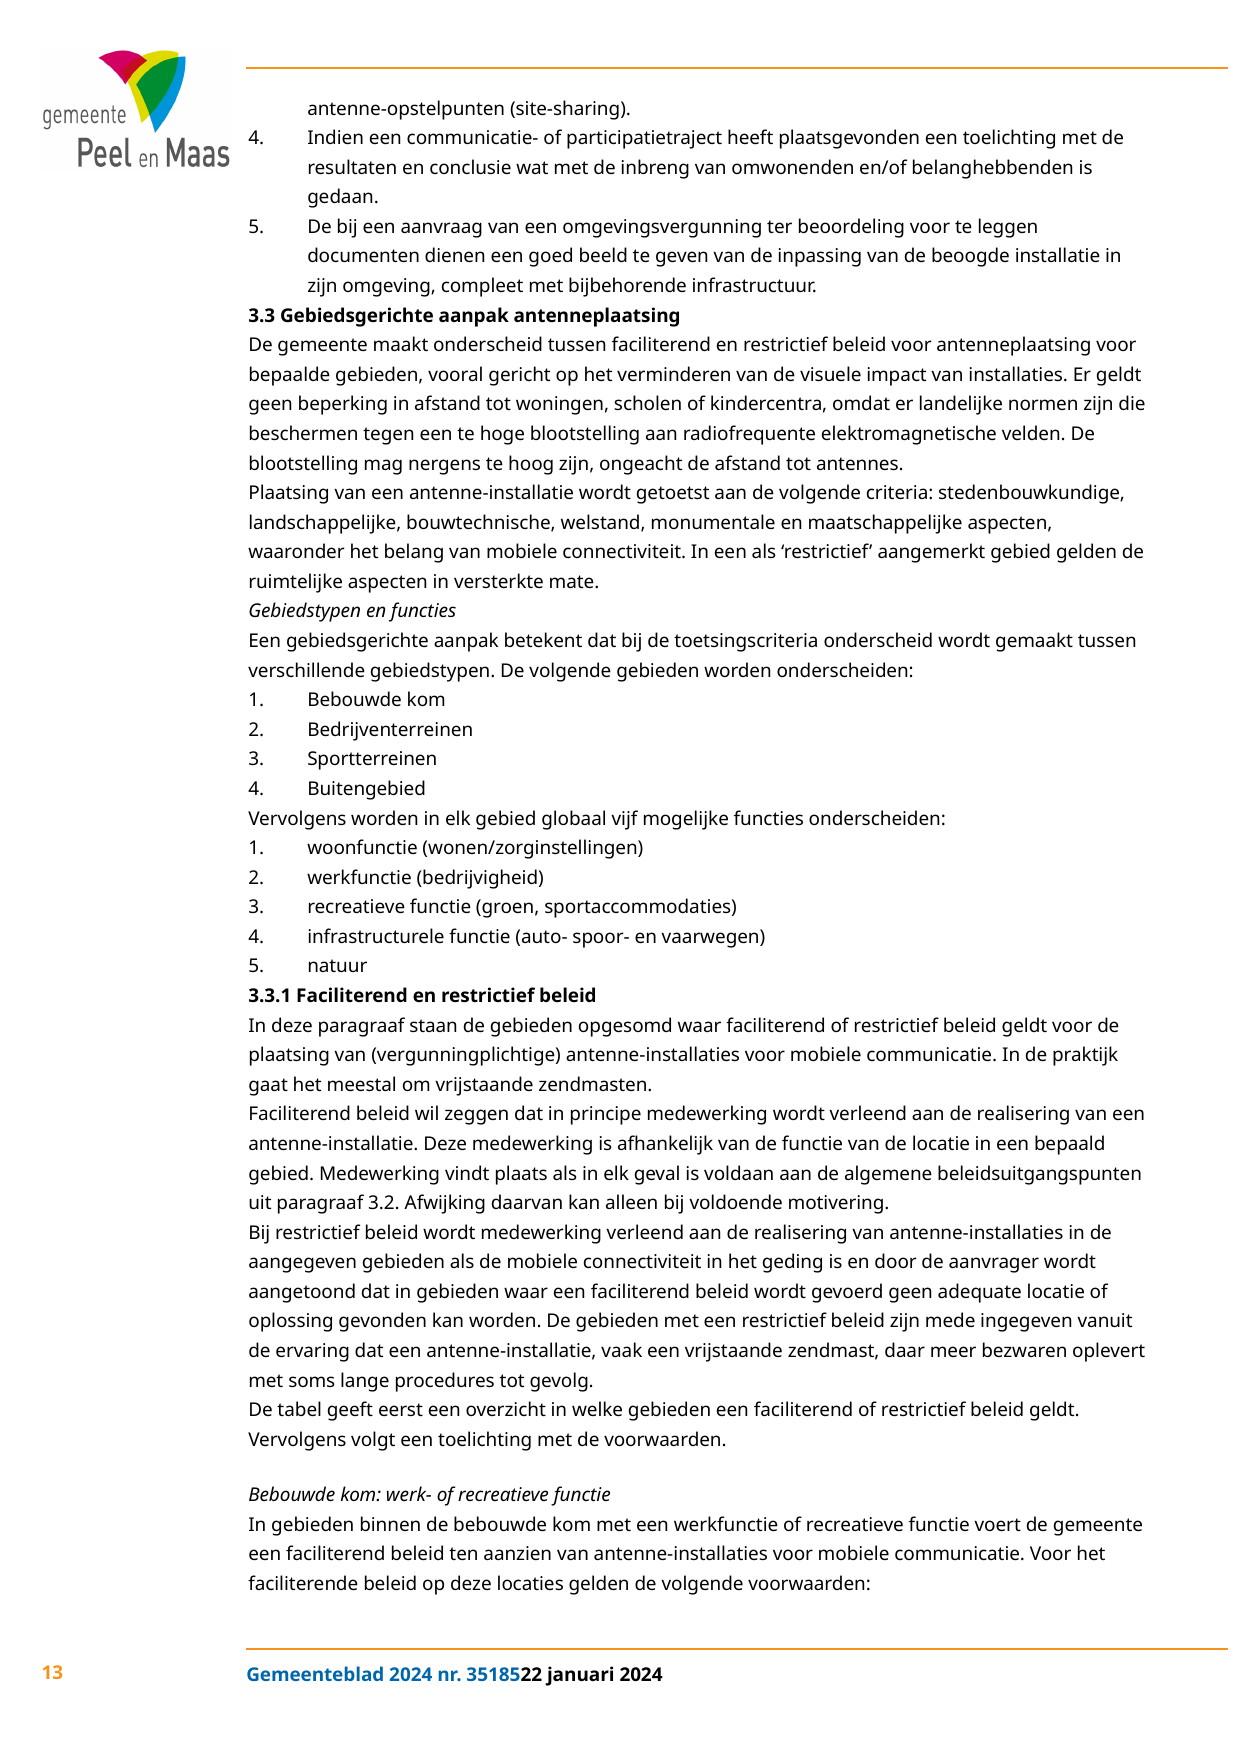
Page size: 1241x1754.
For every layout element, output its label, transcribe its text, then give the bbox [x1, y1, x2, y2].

text 3.3 Gebiedsgerichte aanpak antenneplaatsing [248, 302, 1152, 328]
list De bij een aanvraag van een omgevingsvergunning ter beoordeling voor te leggen documenten dienen een goed beeld te geven van de inpassing van de beoogde installatie in zijn omgeving, compleet met bijbehorende infrastructuur. [248, 213, 1152, 298]
text 3.3.1 Faciliterend en restrictief beleid [248, 982, 1152, 1008]
text Bebouwde kom: werk- of recreatieve functie [248, 1481, 1152, 1507]
list recreatieve functie (groen, sportaccommodaties) [248, 893, 1152, 919]
text In deze paragraaf staan de gebieden opgesomd waar faciliterend of restrictief beleid geldt voor de plaatsing van (vergunningplichtige) antenne-installaties voor mobiele communicatie. In de praktijk gaat het meestal om vrijstaande zendmasten. [248, 1012, 1152, 1097]
list woonfunctie (wonen/zorginstellingen) [248, 834, 1152, 860]
list Bebouwde kom [248, 686, 1152, 712]
list antenne-opstelpunten (site-sharing). [248, 95, 1152, 121]
text Vervolgens worden in elk gebied globaal vijf mogelijke functies onderscheiden: [248, 805, 1152, 831]
text Een gebiedsgerichte aanpak betekent dat bij de toetsingscriteria onderscheid wordt gemaakt tussen verschillende gebiedstypen. De volgende gebieden worden onderscheiden: [248, 627, 1152, 683]
list Buitengebied [248, 775, 1152, 801]
list Bedrijventerreinen [248, 716, 1152, 742]
text De gemeente maakt onderscheid tussen faciliterend en restrictief beleid voor antenneplaatsing voor bepaalde gebieden, vooral gericht op het verminderen van de visuele impact van installaties. Er geldt geen beperking in afstand tot woningen, scholen of kindercentra, omdat er landelijke normen zijn die beschermen tegen een te hoge blootstelling aan radiofrequente elektromagnetische velden. De blootstelling mag nergens te hoog zijn, ongeacht de afstand tot antennes. [248, 331, 1152, 476]
list natuur [248, 953, 1152, 978]
text Plaatsing van een antenne-installatie wordt getoetst aan de volgende criteria: stedenbouwkundige, landschappelijke, bouwtechnische, welstand, monumentale en maatschappelijke aspecten, waaronder het belang van mobiele connectiviteit. In een als ‘restrictief’ aangemerkt gebied gelden de ruimtelijke aspecten in versterkte mate. [248, 479, 1152, 594]
text Faciliterend beleid wil zeggen dat in principe medewerking wordt verleend aan de realisering van een antenne-installatie. Deze medewerking is afhankelijk van de functie van de locatie in een bepaald gebied. Medewerking vindt plaats als in elk geval is voldaan aan de algemene beleidsuitgangspunten uit paragraaf 3.2. Afwijking daarvan kan alleen bij voldoende motivering. [248, 1101, 1152, 1215]
text In gebieden binnen de bebouwde kom met een werkfunctie of recreatieve functie voert de gemeente een faciliterend beleid ten aanzien van antenne-installaties voor mobiele communicatie. Voor het faciliterende beleid op deze locaties gelden de volgende voorwaarden: [248, 1511, 1152, 1596]
list infrastructurele functie (auto- spoor- en vaarwegen) [248, 923, 1152, 949]
list Indien een communicatie- of participatietraject heeft plaatsgevonden een toelichting met de resultaten en conclusie wat met de inbreng van omwonenden en/of belanghebbenden is gedaan. [248, 124, 1152, 209]
list Sportterreinen [248, 746, 1152, 771]
text Gebiedstypen en functies [248, 598, 1152, 623]
text Bij restrictief beleid wordt medewerking verleend aan de realisering van antenne-installaties in de aangegeven gebieden als de mobiele connectiviteit in het geding is en door de aanvrager wordt aangetoond dat in gebieden waar een faciliterend beleid wordt gevoerd geen adequate locatie of oplossing gevonden kan worden. De gebieden met een restrictief beleid zijn mede ingegeven vanuit de ervaring dat een antenne-installatie, vaak een vrijstaande zendmast, daar meer bezwaren oplevert met soms lange procedures tot gevolg. [248, 1219, 1152, 1393]
picture [41, 47, 231, 172]
list werkfunctie (bedrijvigheid) [248, 864, 1152, 890]
text De tabel geeft eerst een overzicht in welke gebieden een faciliterend of restrictief beleid geldt. Vervolgens volgt een toelichting met de voorwaarden. [248, 1396, 1152, 1452]
